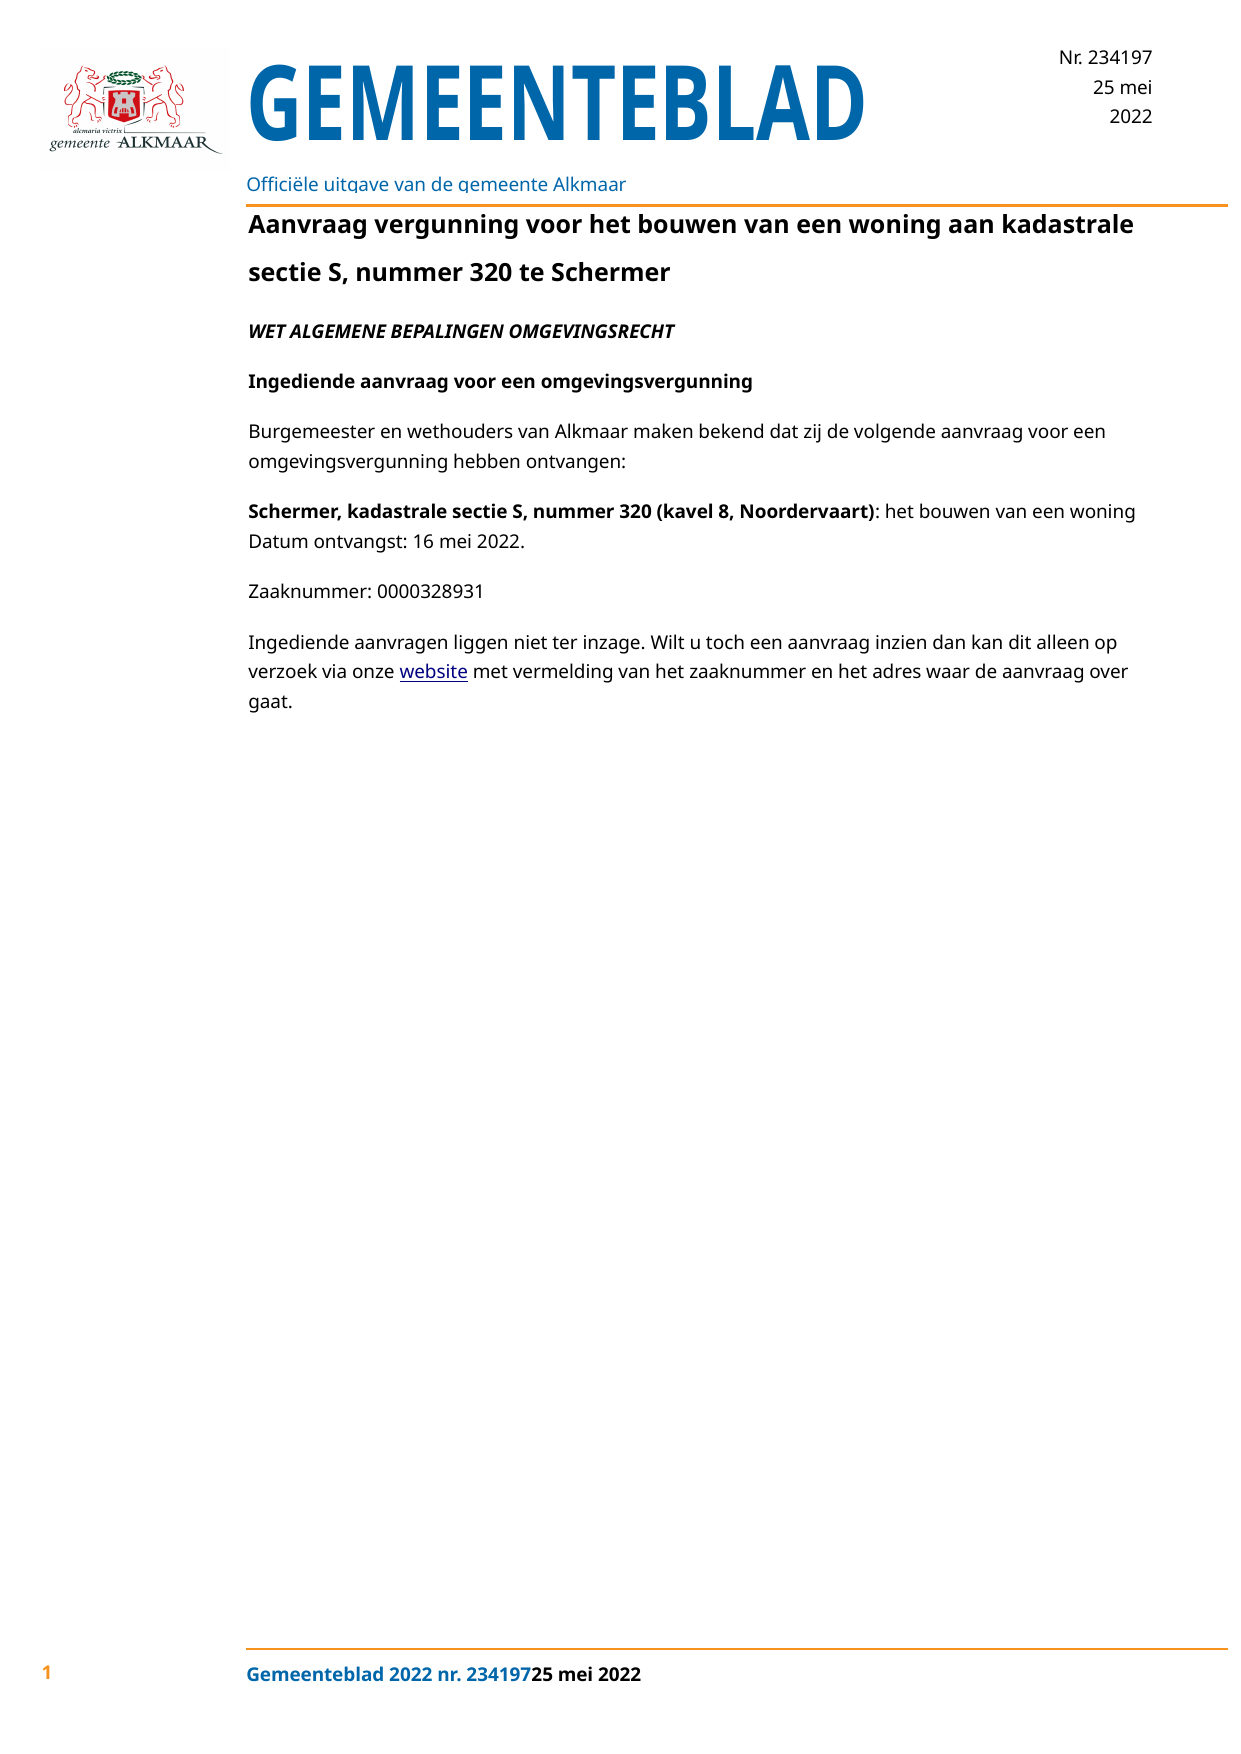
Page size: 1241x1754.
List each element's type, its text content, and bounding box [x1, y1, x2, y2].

text Schermer, kadastrale sectie S, nummer 320 (kavel 8, Noordervaart): het bouwen van een woning Datum ontvangst: 16 mei 2022. [248, 499, 1152, 554]
text Burgemeester en wethouders van Alkmaar maken bekend dat zij de volgende aanvraag voor een omgevingsvergunning hebben ontvangen: [248, 419, 1152, 474]
text Ingediende aanvraag voor een omgevingsvergunning [248, 368, 1152, 394]
text Zaaknummer: 0000328931 [248, 579, 1152, 604]
picture [41, 47, 231, 172]
text WET ALGEMENE BEPALINGEN OMGEVINGSRECHT [248, 318, 1152, 344]
text Ingediende aanvragen liggen niet ter inzage. Wilt u toch een aanvraag inzien dan kan dit alleen op verzoek via onze website met vermelding van het zaaknummer en het adres waar de aanvraag over gaat. [248, 629, 1152, 714]
text Aanvraag vergunning voor het bouwen van een woning aan kadastrale sectie S, nummer 320 te Schermer [248, 207, 1152, 288]
